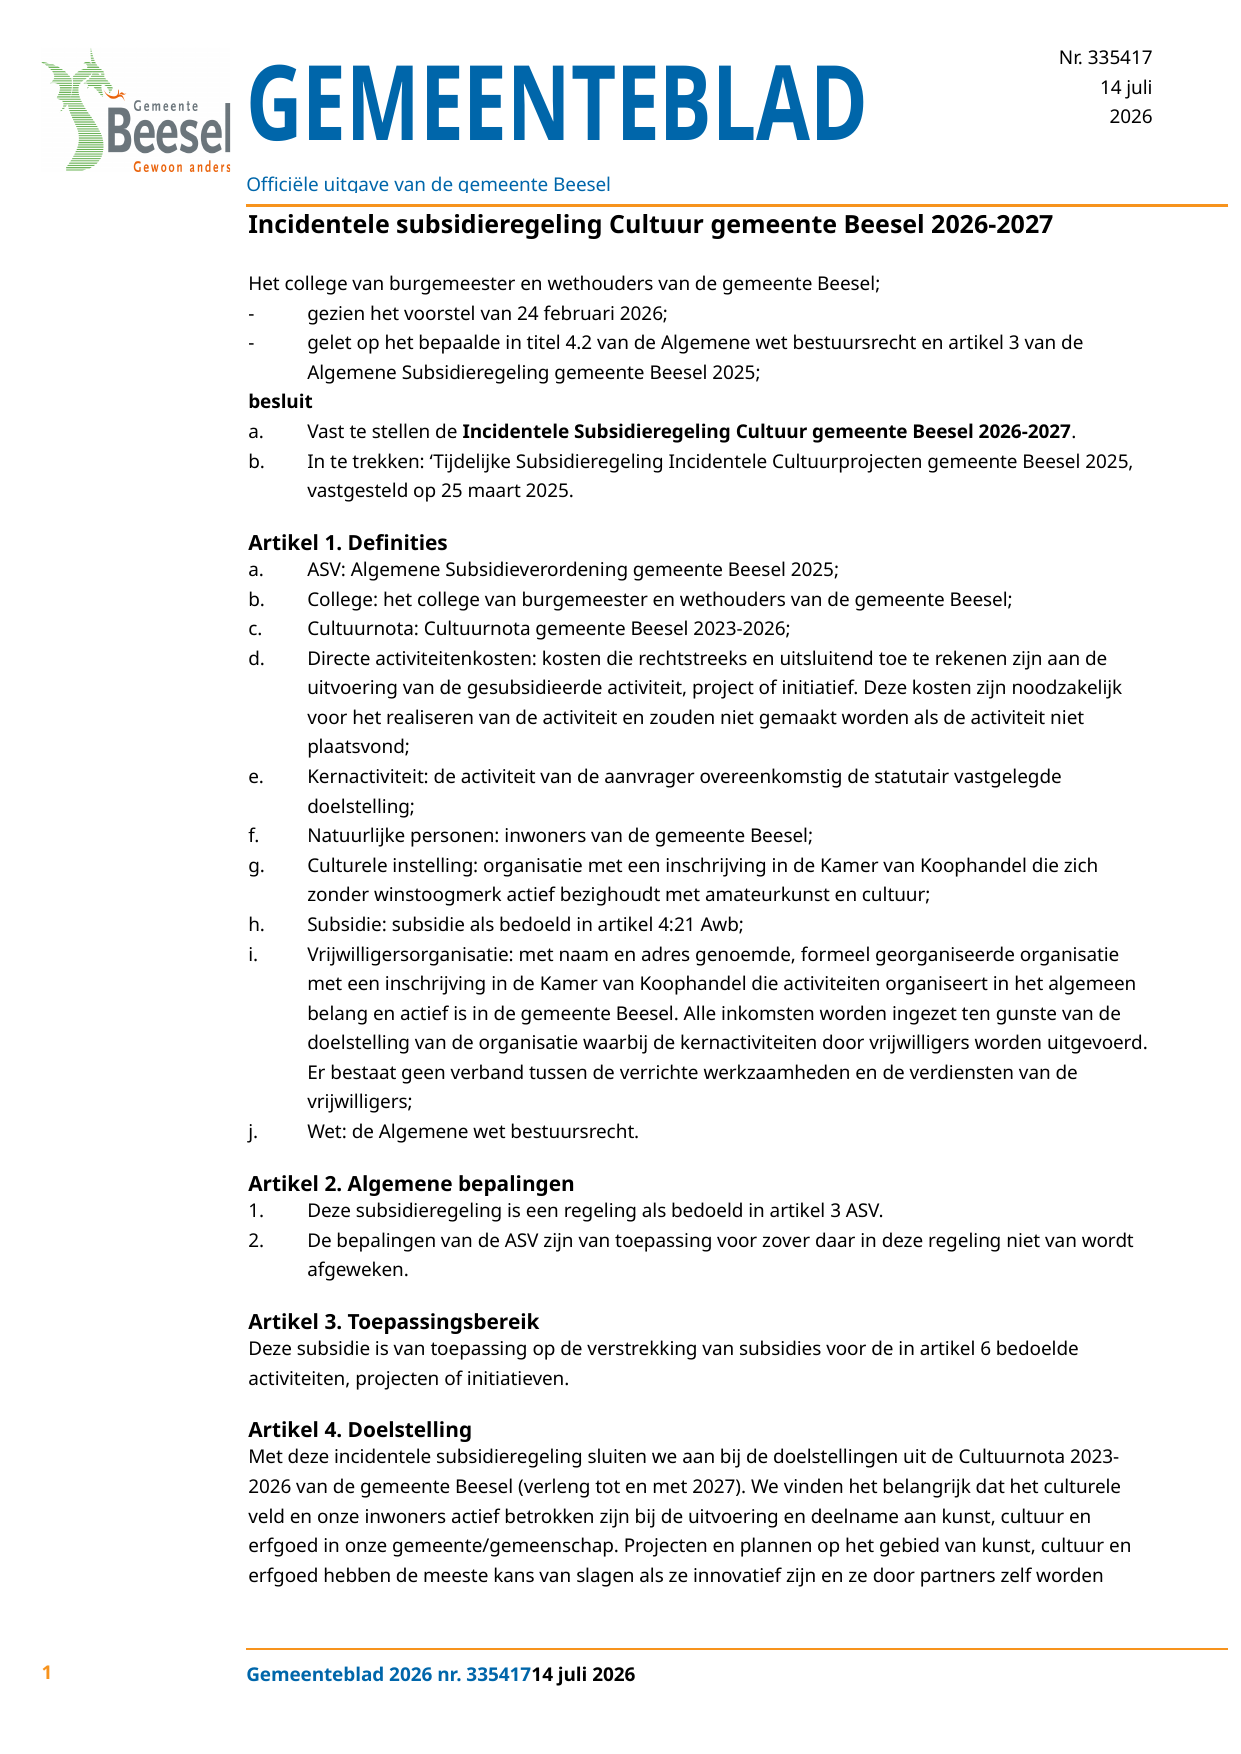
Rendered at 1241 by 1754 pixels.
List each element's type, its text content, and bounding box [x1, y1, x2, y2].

text Deze subsidie is van toepassing op de verstrekking van subsidies voor de in artikel 6 bedoelde activiteiten, projecten of initiatieven. [248, 1335, 1152, 1391]
list Cultuurnota: Cultuurnota gemeente Beesel 2023-2026; [248, 615, 1152, 641]
text besluit [248, 389, 1152, 414]
list Natuurlijke personen: inwoners van de gemeente Beesel; [248, 822, 1152, 848]
list Subsidie: subsidie als bedoeld in artikel 4:21 Awb; [248, 911, 1152, 937]
text Artikel 3. Toepassingsbereik [248, 1307, 1152, 1335]
text Met deze incidentele subsidieregeling sluiten we aan bij de doelstellingen uit de Cultuurnota 2023-2026 van de gemeente Beesel (verleng tot en met 2027). We vinden het belangrijk dat het culturele veld en onze inwoners actief betrokken zijn bij de uitvoering en deelname aan kunst, cultuur en erfgoed in onze gemeente/gemeenschap. Projecten en plannen op het gebied van kunst, cultuur en erfgoed hebben de meeste kans van slagen als ze innovatief zijn en ze door partners zelf worden [248, 1444, 1152, 1588]
text Artikel 4. Doelstelling [248, 1415, 1152, 1444]
list Vast te stellen de Incidentele Subsidieregeling Cultuur gemeente Beesel 2026-2027. [248, 418, 1152, 444]
list College: het college van burgemeester en wethouders van de gemeente Beesel; [248, 586, 1152, 612]
list De bepalingen van de ASV zijn van toepassing voor zover daar in deze regeling niet van wordt afgeweken. [248, 1227, 1152, 1282]
list Directe activiteitenkosten: kosten die rechtstreeks en uitsluitend toe te rekenen zijn aan de uitvoering van de gesubsidieerde activiteit, project of initiatief. Deze kosten zijn noodzakelijk voor het realiseren van de activiteit en zouden niet gemaakt worden als de activiteit niet plaatsvond; [248, 645, 1152, 759]
list ASV: Algemene Subsidieverordening gemeente Beesel 2025; [248, 556, 1152, 582]
list Culturele instelling: organisatie met een inschrijving in de Kamer van Koophandel die zich zonder winstoogmerk actief bezighoudt met amateurkunst en cultuur; [248, 852, 1152, 907]
list Wet: de Algemene wet bestuursrecht. [248, 1118, 1152, 1144]
text Artikel 1. Definities [248, 528, 1152, 556]
list In te trekken: ‘Tijdelijke Subsidieregeling Incidentele Cultuurprojecten gemeente Beesel 2025, vastgesteld op 25 maart 2025. [248, 448, 1152, 503]
text Het college van burgemeester en wethouders van de gemeente Beesel; [248, 270, 1152, 296]
list Vrijwilligersorganisatie: met naam en adres genoemde, formeel georganiseerde organisatie met een inschrijving in de Kamer van Koophandel die activiteiten organiseert in het algemeen belang en actief is in de gemeente Beesel. Alle inkomsten worden ingezet ten gunste van de doelstelling van de organisatie waarbij de kernactiviteiten door vrijwilligers worden uitgevoerd. Er bestaat geen verband tussen de verrichte werkzaamheden en de verdiensten van de vrijwilligers; [248, 941, 1152, 1114]
list gezien het voorstel van 24 februari 2026; [248, 300, 1152, 326]
text Incidentele subsidieregeling Cultuur gemeente Beesel 2026-2027 [248, 207, 1152, 241]
list gelet op het bepaalde in titel 4.2 van de Algemene wet bestuursrecht en artikel 3 van de Algemene Subsidieregeling gemeente Beesel 2025; [248, 329, 1152, 385]
list Kernactiviteit: de activiteit van de aanvrager overeenkomstig de statutair vastgelegde doelstelling; [248, 763, 1152, 819]
text Artikel 2. Algemene bepalingen [248, 1169, 1152, 1197]
picture [41, 47, 231, 172]
list Deze subsidieregeling is een regeling als bedoeld in artikel 3 ASV. [248, 1197, 1152, 1223]
